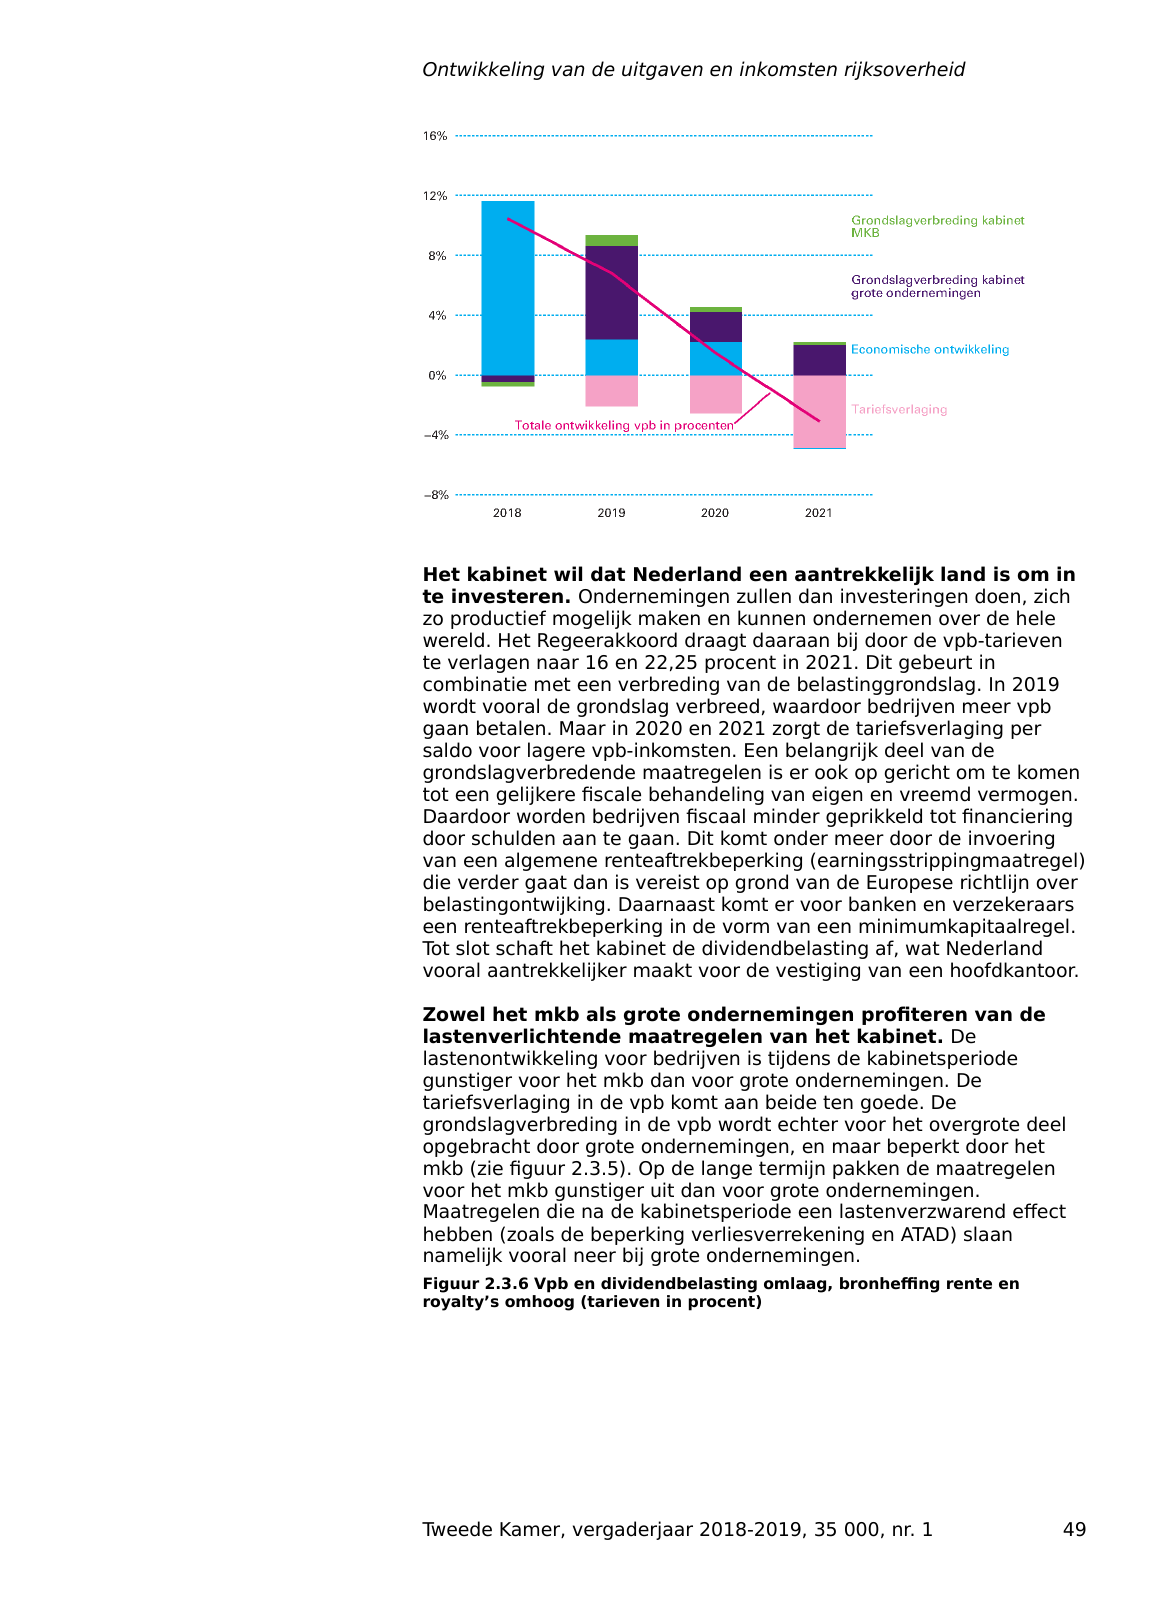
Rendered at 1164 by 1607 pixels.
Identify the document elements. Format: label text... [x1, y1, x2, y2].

text Figuur 2.3.6 Vpb en dividendbelasting omlaag, bronheffing rente en royalty’s omhoog (tarieven in procent) [422, 1275, 1072, 1312]
text Zowel het mkb als grote ondernemingen profiteren van de lastenverlichtende maatregelen van het kabinet. De lastenontwikkeling voor bedrijven is tijdens de kabinetsperiode gunstiger voor het mkb dan voor grote ondernemingen. De tariefsverlaging in de vpb komt aan beide ten goede. De grondslagverbreding in de vpb wordt echter voor het overgrote deel opgebracht door grote ondernemingen, en maar beperkt door het mkb (zie figuur 2.3.5). Op de lange termijn pakken de maatregelen voor het mkb gunstiger uit dan voor grote ondernemingen. Maatregelen die na de kabinetsperiode een lastenverzwarend effect hebben (zoals de beperking verliesverrekening en ATAD) slaan namelijk vooral neer bij grote ondernemingen. [422, 1004, 1087, 1267]
picture [422, 130, 1025, 520]
text Het kabinet wil dat Nederland een aantrekkelijk land is om in te investeren. Ondernemingen zullen dan investeringen doen, zich zo productief mogelijk maken en kunnen ondernemen over de hele wereld. Het Regeerakkoord draagt daaraan bij door de vpb-tarieven te verlagen naar 16 en 22,25 procent in 2021. Dit gebeurt in combinatie met een verbreding van de belastinggrondslag. In 2019 wordt vooral de grondslag verbreed, waardoor bedrijven meer vpb gaan betalen. Maar in 2020 en 2021 zorgt de tariefsverlaging per saldo voor lagere vpb-inkomsten. Een belangrijk deel van de grondslagverbredende maatregelen is er ook op gericht om te komen tot een gelijkere fiscale behandeling van eigen en vreemd vermogen. Daardoor worden bedrijven fiscaal minder geprikkeld tot financiering door schulden aan te gaan. Dit komt onder meer door de invoering van een algemene renteaftrekbeperking (earningsstrippingmaatregel) die verder gaat dan is vereist op grond van de Europese richtlijn over belastingontwijking. Daarnaast komt er voor banken en verzekeraars een renteaftrekbeperking in de vorm van een minimumkapitaalregel. Tot slot schaft het kabinet de dividendbelasting af, wat Nederland vooral aantrekkelijker maakt voor de vestiging van een hoofdkantoor. [422, 564, 1087, 981]
